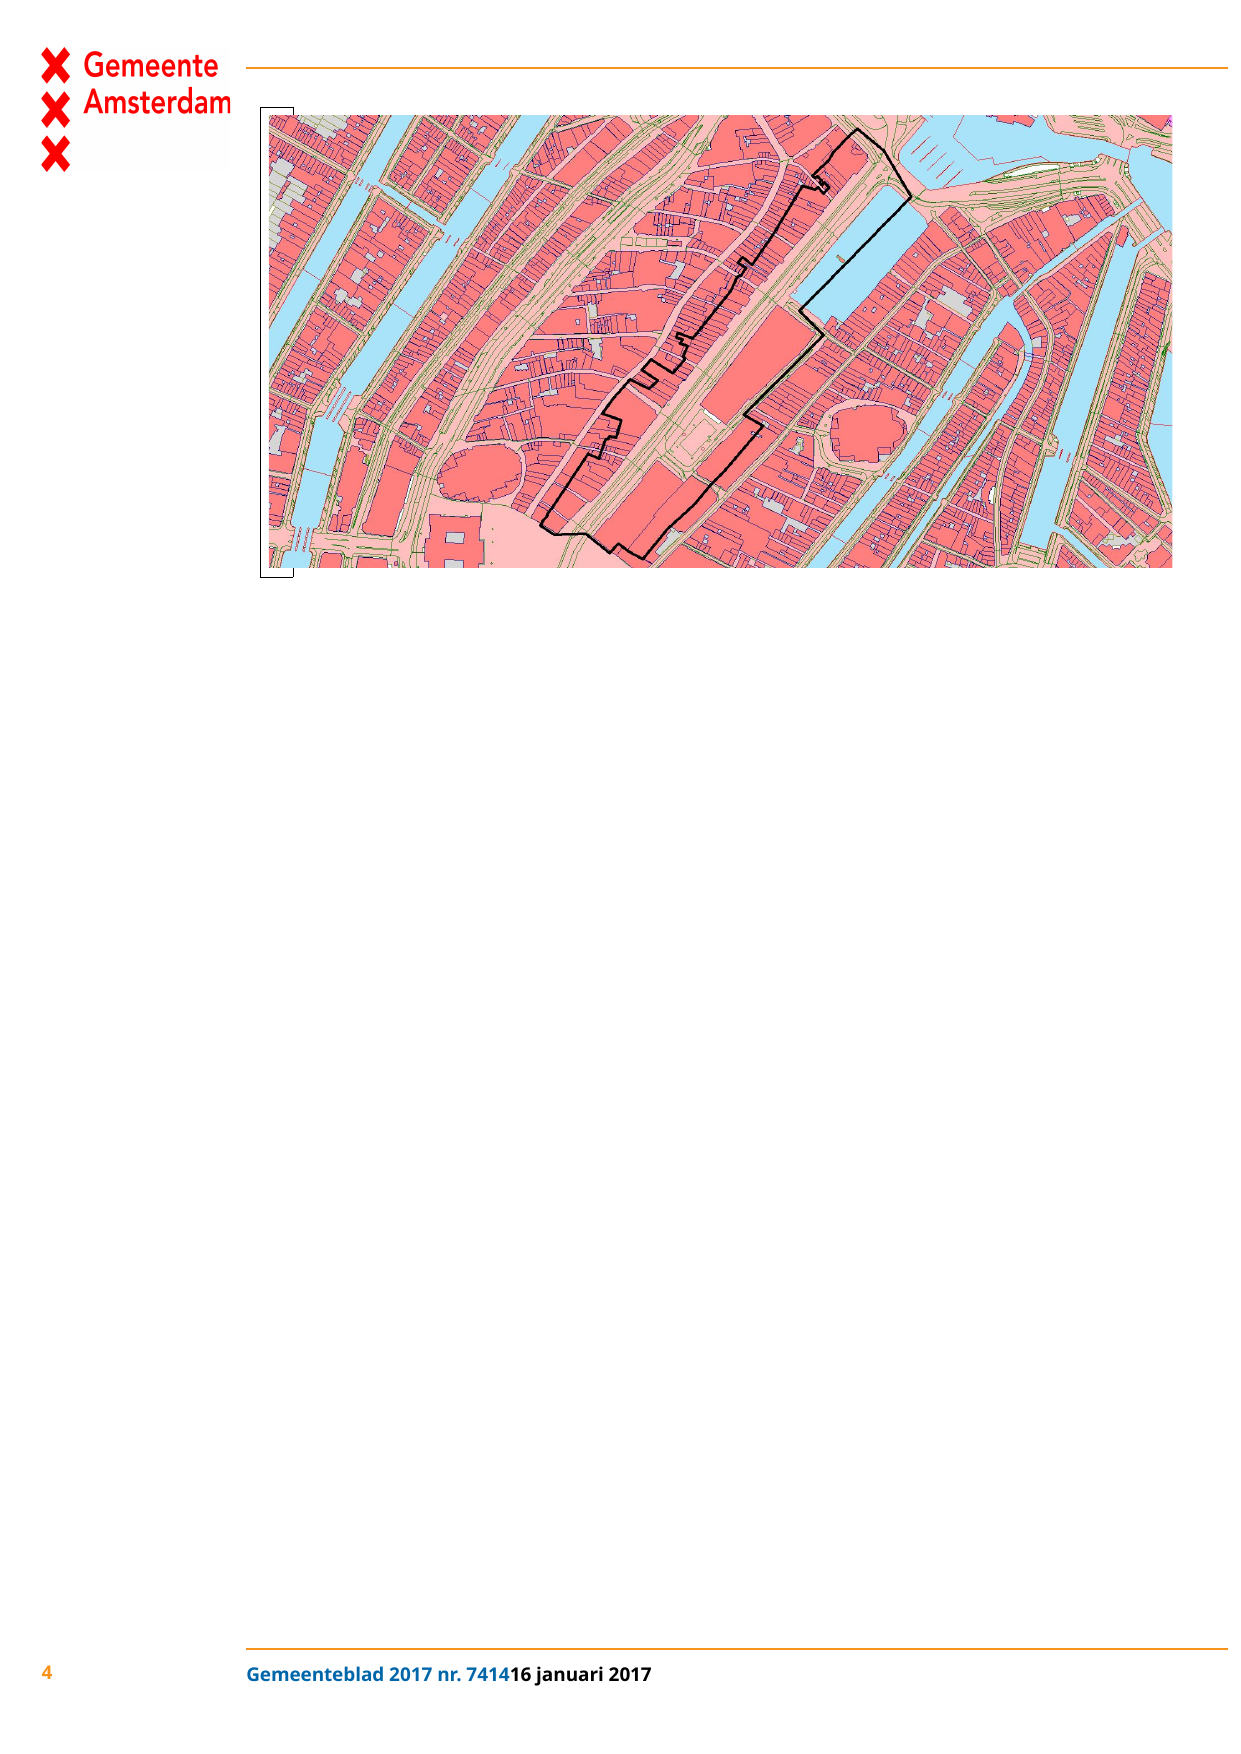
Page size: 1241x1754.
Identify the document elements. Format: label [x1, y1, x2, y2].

picture [41, 47, 231, 172]
picture [268, 115, 1173, 568]
